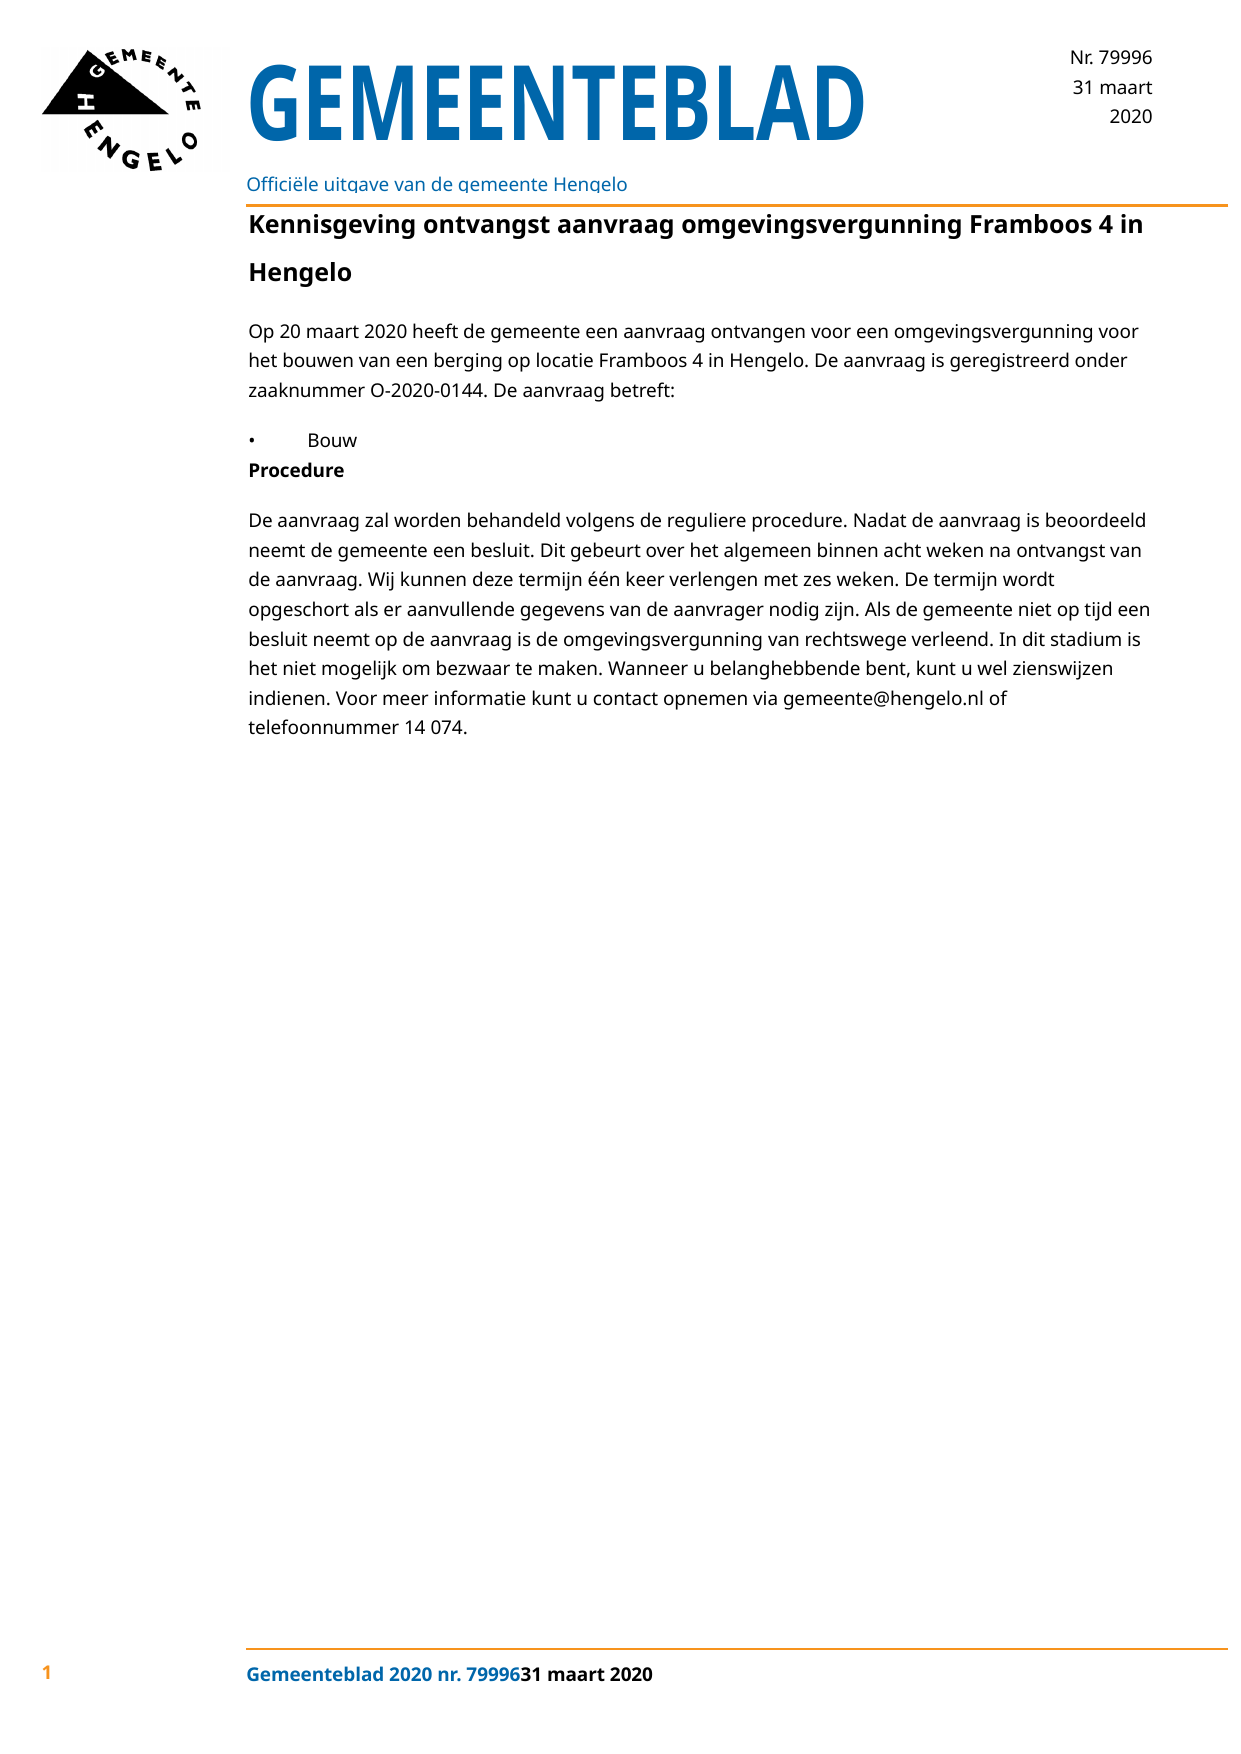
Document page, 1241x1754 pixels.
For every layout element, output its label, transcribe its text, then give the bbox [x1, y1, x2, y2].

text Kennisgeving ontvangst aanvraag omgevingsvergunning Framboos 4 in Hengelo [248, 207, 1152, 288]
picture [41, 47, 231, 172]
text De aanvraag zal worden behandeld volgens de reguliere procedure. Nadat de aanvraag is beoordeeld neemt de gemeente een besluit. Dit gebeurt over het algemeen binnen acht weken na ontvangst van de aanvraag. Wij kunnen deze termijn één keer verlengen met zes weken. De termijn wordt opgeschort als er aanvullende gegevens van de aanvrager nodig zijn. Als de gemeente niet op tijd een besluit neemt op de aanvraag is de omgevingsvergunning van rechtswege verleend. In dit stadium is het niet mogelijk om bezwaar te maken. Wanneer u belanghebbende bent, kunt u wel zienswijzen indienen. Voor meer informatie kunt u contact opnemen via gemeente@hengelo.nl of telefoonnummer 14 074. [248, 507, 1152, 740]
text Op 20 maart 2020 heeft de gemeente een aanvraag ontvangen voor een omgevingsvergunning voor het bouwen van een berging op locatie Framboos 4 in Hengelo. De aanvraag is geregistreerd onder zaaknummer O-2020-0144. De aanvraag betreft: [248, 318, 1152, 403]
list Bouw [248, 427, 1152, 453]
text Procedure [248, 457, 1152, 483]
